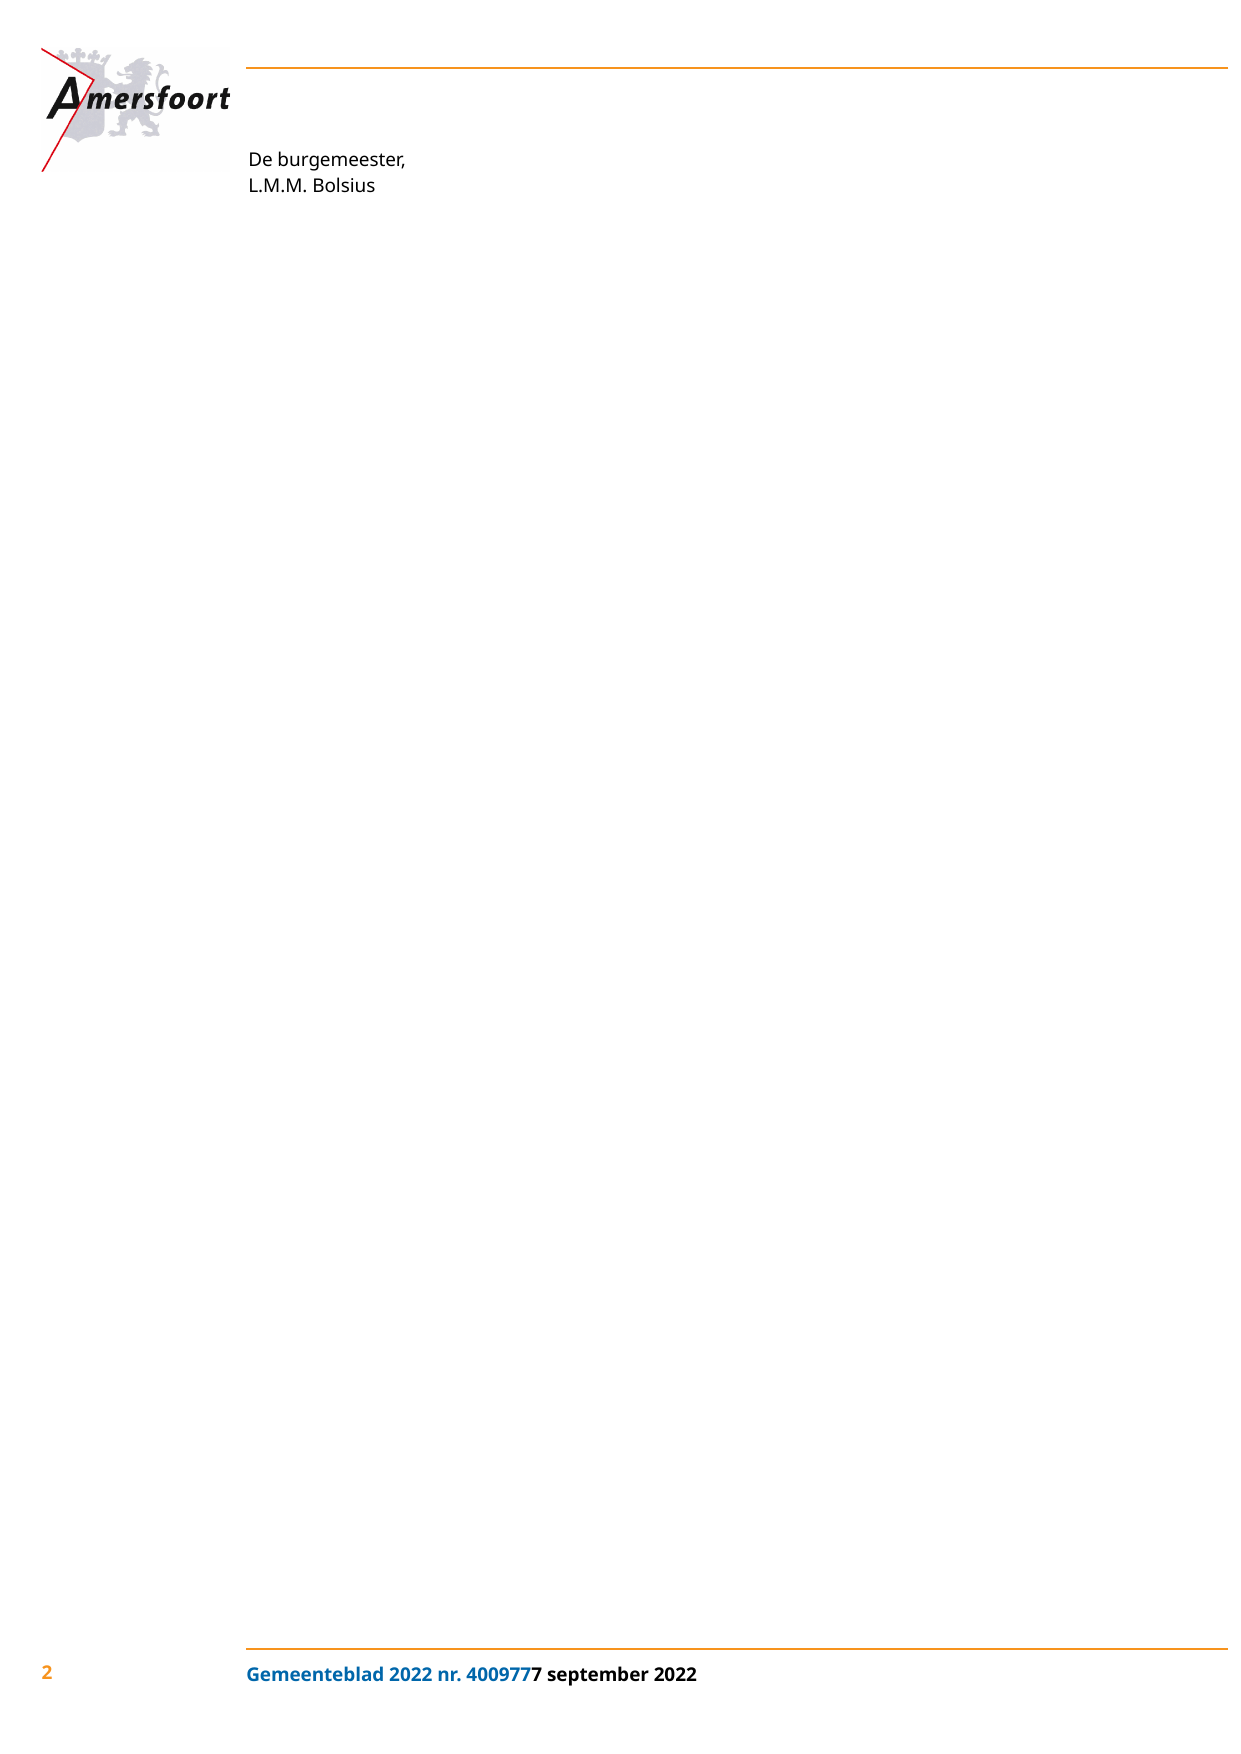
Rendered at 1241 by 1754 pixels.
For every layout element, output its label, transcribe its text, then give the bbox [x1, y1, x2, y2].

picture [41, 47, 231, 172]
text De burgemeester, [248, 146, 1152, 172]
text L.M.M. Bolsius [248, 172, 1152, 198]
